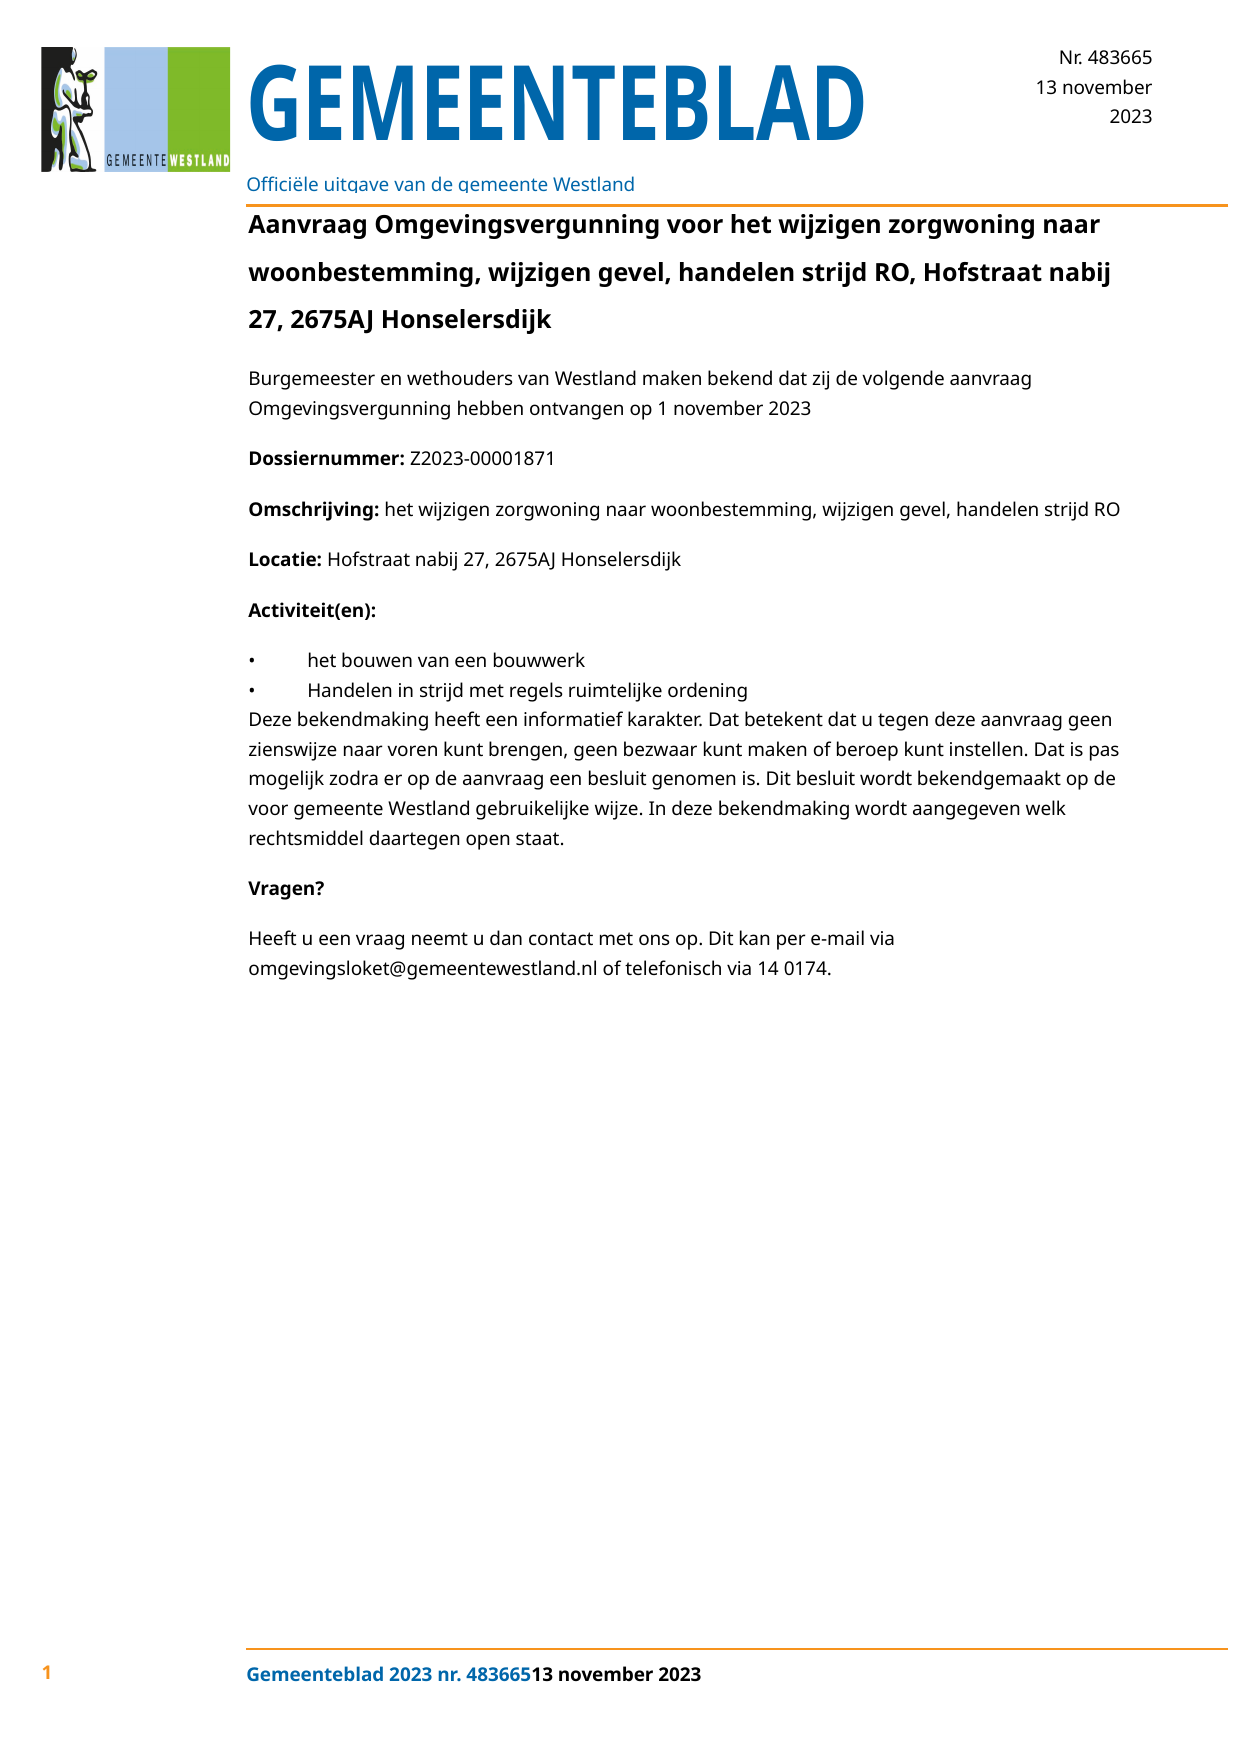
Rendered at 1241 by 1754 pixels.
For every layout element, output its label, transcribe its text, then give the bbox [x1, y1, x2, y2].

text Locatie: Hofstraat nabij 27, 2675AJ Honselersdijk [248, 546, 1152, 572]
text Omschrijving: het wijzigen zorgwoning naar woonbestemming, wijzigen gevel, handelen strijd RO [248, 496, 1152, 522]
list Handelen in strijd met regels ruimtelijke ordening [248, 677, 1152, 702]
text Deze bekendmaking heeft een informatief karakter. Dat betekent dat u tegen deze aanvraag geen zienswijze naar voren kunt brengen, geen bezwaar kunt maken of beroep kunt instellen. Dat is pas mogelijk zodra er op de aanvraag een besluit genomen is. Dit besluit wordt bekendgemaakt op de voor gemeente Westland gebruikelijke wijze. In deze bekendmaking wordt aangegeven welk rechtsmiddel daartegen open staat. [248, 706, 1152, 850]
picture [41, 47, 231, 172]
list het bouwen van een bouwwerk [248, 647, 1152, 673]
text Aanvraag Omgevingsvergunning voor het wijzigen zorgwoning naar woonbestemming, wijzigen gevel, handelen strijd RO, Hofstraat nabij 27, 2675AJ Honselersdijk [248, 207, 1152, 336]
text Vragen? [248, 875, 1152, 901]
text Dossiernummer: Z2023-00001871 [248, 446, 1152, 471]
text Heeft u een vraag neemt u dan contact met ons op. Dit kan per e-mail via omgevingsloket@gemeentewestland.nl of telefonisch via 14 0174. [248, 926, 1152, 981]
text Activiteit(en): [248, 597, 1152, 622]
text Burgemeester en wethouders van Westland maken bekend dat zij de volgende aanvraag Omgevingsvergunning hebben ontvangen op 1 november 2023 [248, 366, 1152, 421]
